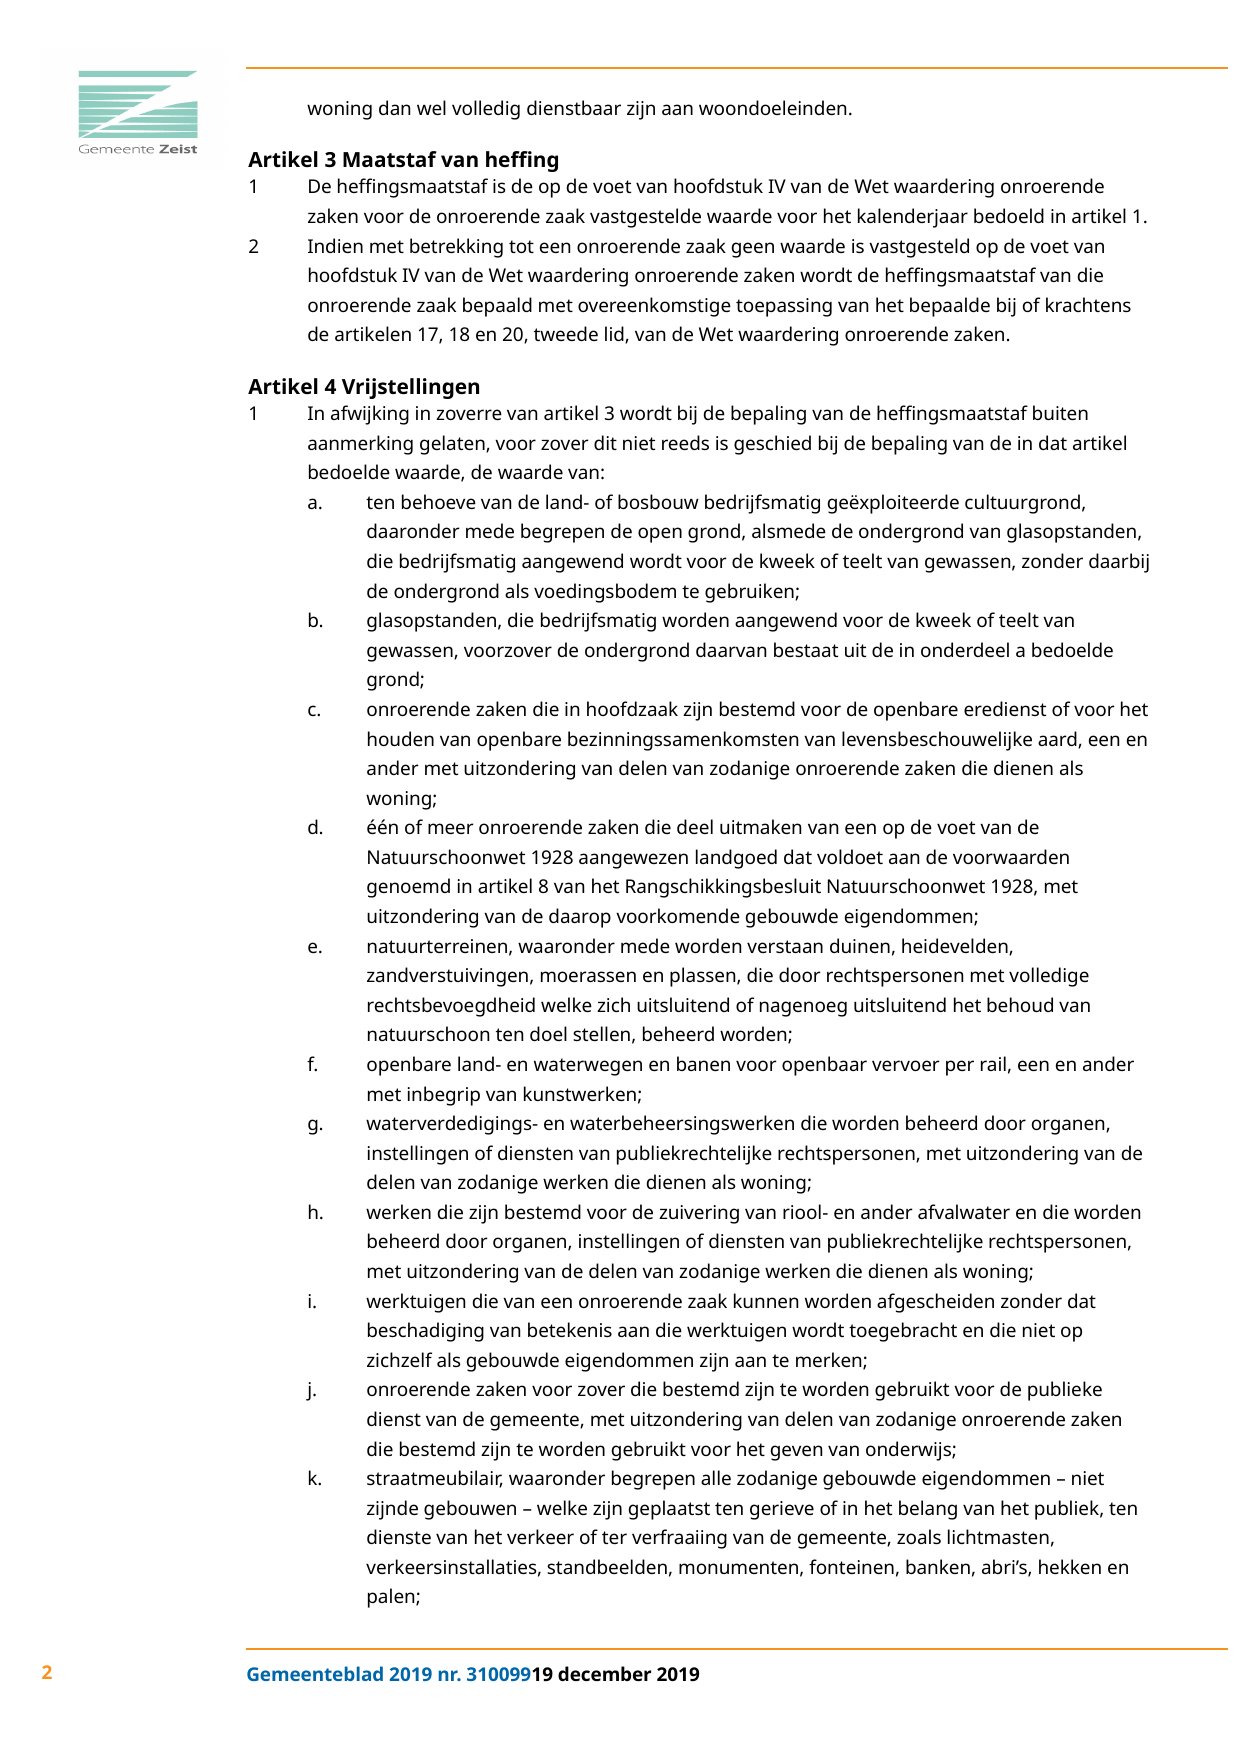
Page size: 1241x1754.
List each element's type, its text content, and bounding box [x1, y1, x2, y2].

list onroerende zaken voor zover die bestemd zijn te worden gebruikt voor de publieke dienst van de gemeente, met uitzondering van delen van zodanige onroerende zaken die bestemd zijn te worden gebruikt voor het geven van onderwijs; [307, 1377, 1152, 1462]
list Indien met betrekking tot een onroerende zaak geen waarde is vastgesteld op de voet van hoofdstuk IV van de Wet waardering onroerende zaken wordt de heffingsmaatstaf van die onroerende zaak bepaald met overeenkomstige toepassing van het bepaalde bij of krachtens de artikelen 17, 18 en 20, tweede lid, van de Wet waardering onroerende zaken. [248, 233, 1152, 347]
list woning dan wel volledig dienstbaar zijn aan woondoeleinden. [248, 95, 1152, 121]
list één of meer onroerende zaken die deel uitmaken van een op de voet van de Natuurschoonwet 1928 aangewezen landgoed dat voldoet aan de voorwaarden genoemd in artikel 8 van het Rangschikkingsbesluit Natuurschoonwet 1928, met uitzondering van de daarop voorkomende gebouwde eigendommen; [307, 814, 1152, 929]
list De heffingsmaatstaf is de op de voet van hoofdstuk IV van de Wet waardering onroerende zaken voor de onroerende zaak vastgestelde waarde voor het kalenderjaar bedoeld in artikel 1. [248, 174, 1152, 229]
list werktuigen die van een onroerende zaak kunnen worden afgescheiden zonder dat beschadiging van betekenis aan die werktuigen wordt toegebracht en die niet op zichzelf als gebouwde eigendommen zijn aan te merken; [307, 1288, 1152, 1373]
list natuurterreinen, waaronder mede worden verstaan duinen, heidevelden, zandverstuivingen, moerassen en plassen, die door rechtspersonen met volledige rechtsbevoegdheid welke zich uitsluitend of nagenoeg uitsluitend het behoud van natuurschoon ten doel stellen, beheerd worden; [307, 933, 1152, 1047]
list straatmeubilair, waaronder begrepen alle zodanige gebouwde eigendommen – niet zijnde gebouwen – welke zijn geplaatst ten gerieve of in het belang van het publiek, ten dienste van het verkeer of ter verfraaiing van de gemeente, zoals lichtmasten, verkeersinstallaties, standbeelden, monumenten, fonteinen, banken, abri’s, hekken en palen; [307, 1465, 1152, 1609]
list onroerende zaken die in hoofdzaak zijn bestemd voor de openbare eredienst of voor het houden van openbare bezinningssamenkomsten van levensbeschouwelijke aard, een en ander met uitzondering van delen van zodanige onroerende zaken die dienen als woning; [307, 696, 1152, 811]
list werken die zijn bestemd voor de zuivering van riool- en ander afvalwater en die worden beheerd door organen, instellingen of diensten van publiekrechtelijke rechtspersonen, met uitzondering van de delen van zodanige werken die dienen als woning; [307, 1199, 1152, 1284]
list glasopstanden, die bedrijfsmatig worden aangewend voor de kweek of teelt van gewassen, voorzover de ondergrond daarvan bestaat uit de in onderdeel a bedoelde grond; [307, 607, 1152, 692]
list In afwijking in zoverre van artikel 3 wordt bij de bepaling van de heffingsmaatstaf buiten aanmerking gelaten, voor zover dit niet reeds is geschied bij de bepaling van de in dat artikel bedoelde waarde, de waarde van: [248, 400, 1152, 485]
list ten behoeve van de land- of bosbouw bedrijfsmatig geëxploiteerde cultuurgrond, daaronder mede begrepen de open grond, alsmede de ondergrond van glasopstanden, die bedrijfsmatig aangewend wordt voor de kweek of teelt van gewassen, zonder daarbij de ondergrond als voedingsbodem te gebruiken; [307, 489, 1152, 604]
text Artikel 4 Vrijstellingen [248, 372, 1152, 400]
text Artikel 3 Maatstaf van heffing [248, 145, 1152, 174]
list openbare land- en waterwegen en banen voor openbaar vervoer per rail, een en ander met inbegrip van kunstwerken; [307, 1051, 1152, 1107]
list waterverdedigings- en waterbeheersingswerken die worden beheerd door organen, instellingen of diensten van publiekrechtelijke rechtspersonen, met uitzondering van de delen van zodanige werken die dienen als woning; [307, 1110, 1152, 1195]
picture [41, 47, 231, 172]
